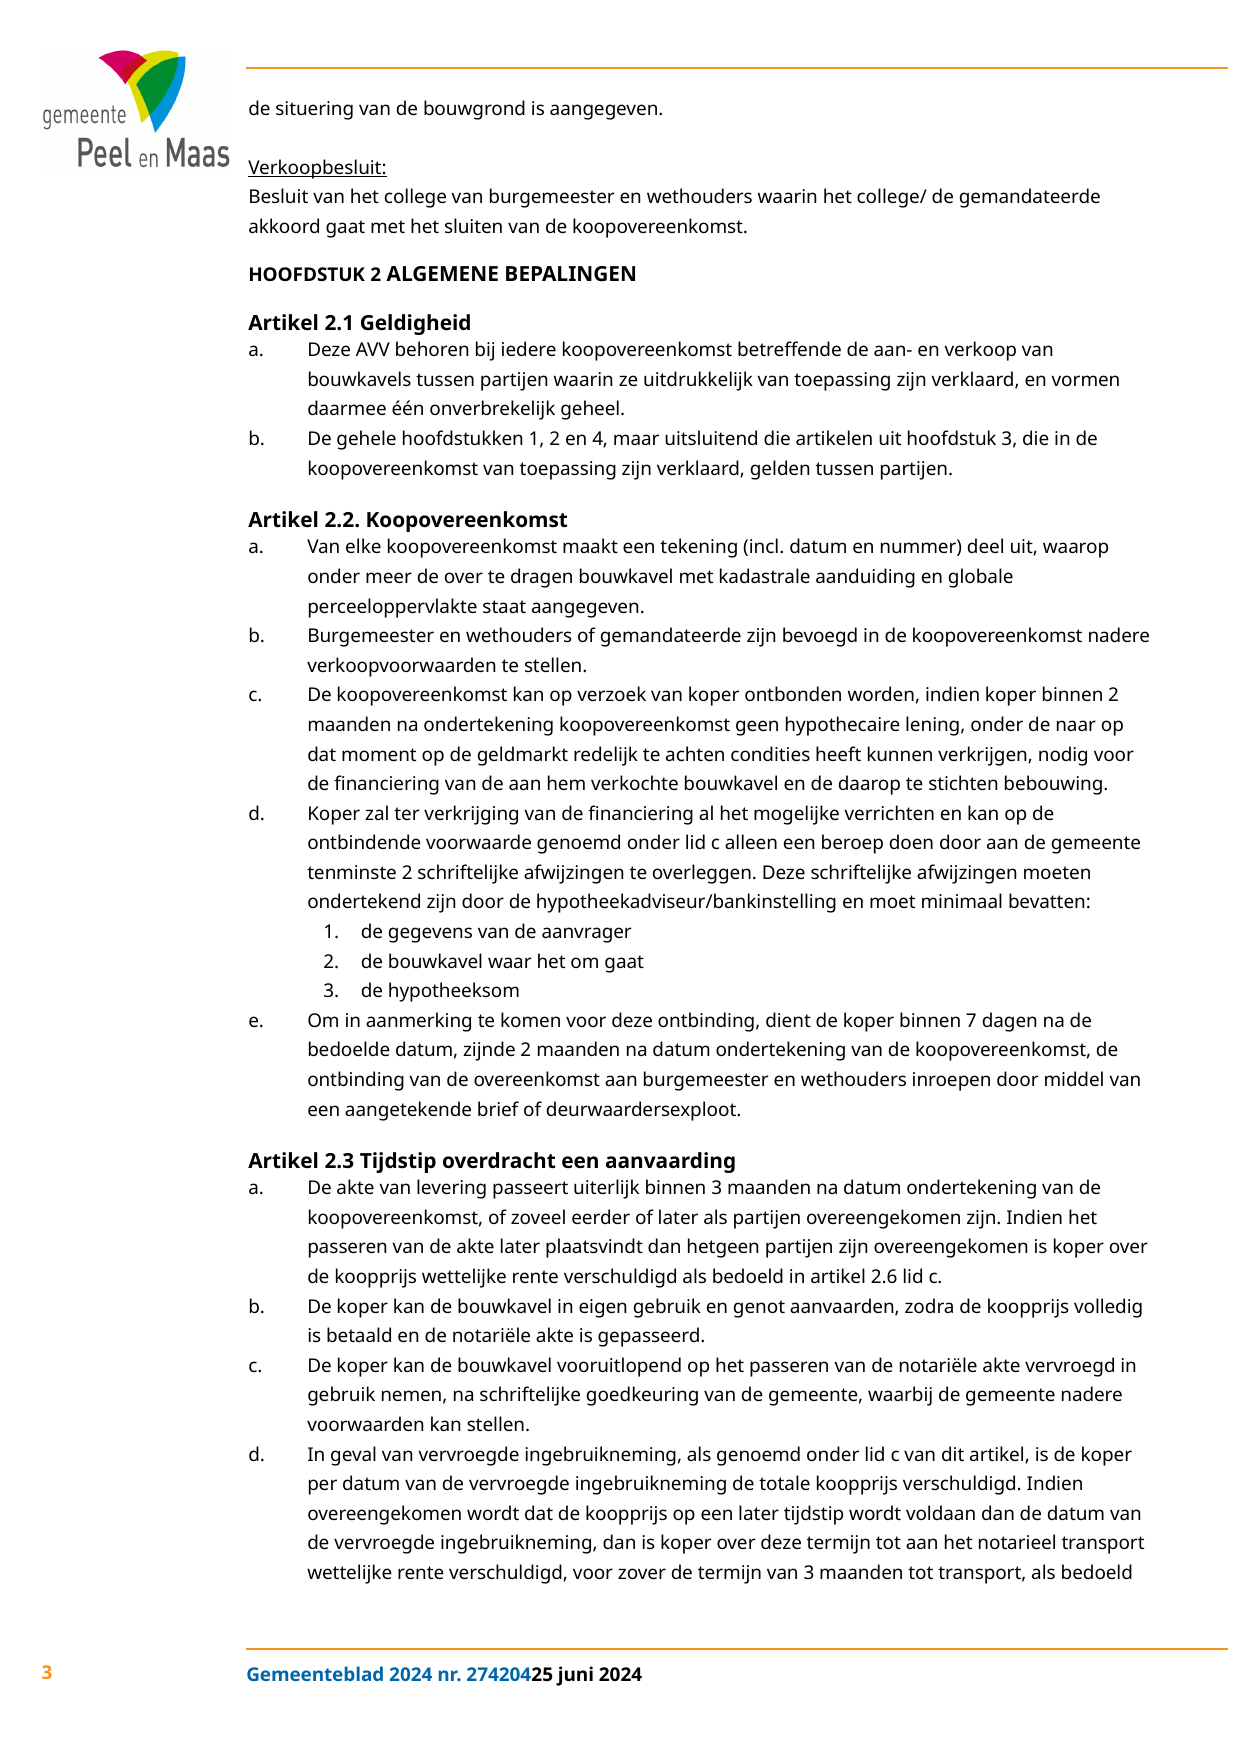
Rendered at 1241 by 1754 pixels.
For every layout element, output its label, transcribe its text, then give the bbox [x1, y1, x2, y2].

list Van elke koopovereenkomst maakt een tekening (incl. datum en nummer) deel uit, waarop onder meer de over te dragen bouwkavel met kadastrale aanduiding en globale perceeloppervlakte staat aangegeven. [248, 534, 1152, 618]
list De koper kan de bouwkavel in eigen gebruik en genot aanvaarden, zodra de koopprijs volledig is betaald en de notariële akte is gepasseerd. [248, 1293, 1152, 1348]
list De koper kan de bouwkavel vooruitlopend op het passeren van de notariële akte vervroegd in gebruik nemen, na schriftelijke goedkeuring van de gemeente, waarbij de gemeente nadere voorwaarden kan stellen. [248, 1352, 1152, 1437]
list de bouwkavel waar het om gaat [323, 948, 1152, 973]
text Artikel 2.2. Koopovereenkomst [248, 505, 1152, 534]
list Koper zal ter verkrijging van de financiering al het mogelijke verrichten en kan op de ontbindende voorwaarde genoemd onder lid c alleen een beroep doen door aan de gemeente tenminste 2 schriftelijke afwijzingen te overleggen. Deze schriftelijke afwijzingen moeten ondertekend zijn door de hypotheekadviseur/bankinstelling en moet minimaal bevatten: [248, 800, 1152, 914]
text HOOFDSTUK 2 ALGEMENE BEPALINGEN [248, 259, 1152, 287]
text Artikel 2.1 Geldigheid [248, 308, 1152, 336]
text de situering van de bouwgrond is aangegeven. [248, 95, 1152, 121]
list Deze AVV behoren bij iedere koopovereenkomst betreffende de aan- en verkoop van bouwkavels tussen partijen waarin ze uitdrukkelijk van toepassing zijn verklaard, en vormen daarmee één onverbrekelijk geheel. [248, 336, 1152, 421]
picture [41, 47, 231, 172]
list de gegevens van de aanvrager [323, 918, 1152, 944]
list De gehele hoofdstukken 1, 2 en 4, maar uitsluitend die artikelen uit hoofdstuk 3, die in de koopovereenkomst van toepassing zijn verklaard, gelden tussen partijen. [248, 425, 1152, 481]
text Verkoopbesluit: [248, 154, 1152, 180]
list In geval van vervroegde ingebruikneming, als genoemd onder lid c van dit artikel, is de koper per datum van de vervroegde ingebruikneming de totale koopprijs verschuldigd. Indien overeengekomen wordt dat de koopprijs op een later tijdstip wordt voldaan dan de datum van de vervroegde ingebruikneming, dan is koper over deze termijn tot aan het notarieel transport wettelijke rente verschuldigd, voor zover de termijn van 3 maanden tot transport, als bedoeld [248, 1441, 1152, 1585]
list Burgemeester en wethouders of gemandateerde zijn bevoegd in de koopovereenkomst nadere verkoopvoorwaarden te stellen. [248, 622, 1152, 678]
text Artikel 2.3 Tijdstip overdracht een aanvaarding [248, 1146, 1152, 1174]
list de hypotheeksom [323, 977, 1152, 1003]
list De koopovereenkomst kan op verzoek van koper ontbonden worden, indien koper binnen 2 maanden na ondertekening koopovereenkomst geen hypothecaire lening, onder de naar op dat moment op de geldmarkt redelijk te achten condities heeft kunnen verkrijgen, nodig voor de financiering van de aan hem verkochte bouwkavel en de daarop te stichten bebouwing. [248, 682, 1152, 796]
list De akte van levering passeert uiterlijk binnen 3 maanden na datum ondertekening van de koopovereenkomst, of zoveel eerder of later als partijen overeengekomen zijn. Indien het passeren van de akte later plaatsvindt dan hetgeen partijen zijn overeengekomen is koper over de koopprijs wettelijke rente verschuldigd als bedoeld in artikel 2.6 lid c. [248, 1174, 1152, 1289]
text Besluit van het college van burgemeester en wethouders waarin het college/ de gemandateerde akkoord gaat met het sluiten van de koopovereenkomst. [248, 183, 1152, 239]
list Om in aanmerking te komen voor deze ontbinding, dient de koper binnen 7 dagen na de bedoelde datum, zijnde 2 maanden na datum ondertekening van de koopovereenkomst, de ontbinding van de overeenkomst aan burgemeester en wethouders inroepen door middel van een aangetekende brief of deurwaardersexploot. [248, 1007, 1152, 1121]
